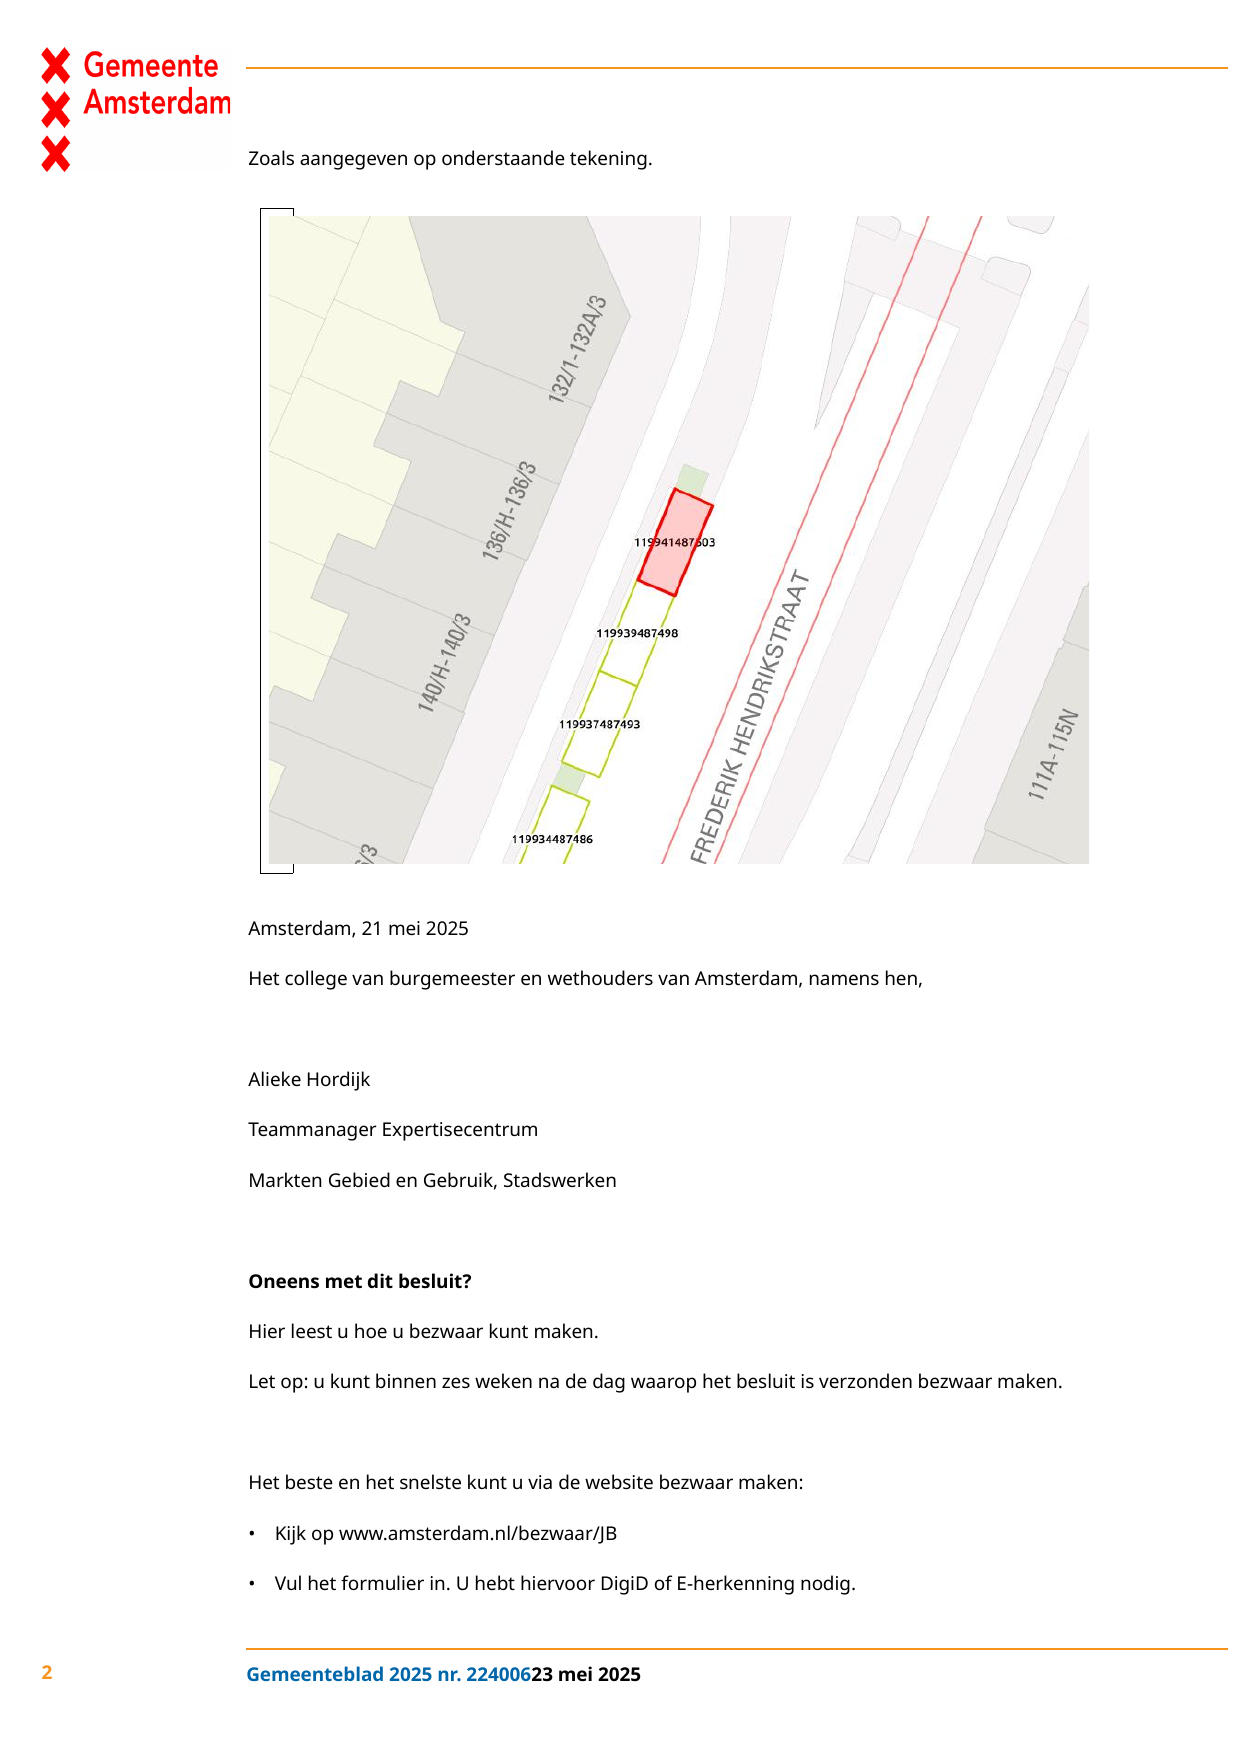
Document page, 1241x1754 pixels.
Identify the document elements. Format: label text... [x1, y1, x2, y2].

text Markten Gebied en Gebruik, Stadswerken [248, 1167, 1152, 1193]
text Het college van burgemeester en wethouders van Amsterdam, namens hen, [248, 965, 1152, 991]
picture [41, 47, 231, 172]
text Teammanager Expertisecentrum [248, 1117, 1152, 1142]
text Oneens met dit besluit? [248, 1268, 1152, 1293]
text • Vul het formulier in. U hebt hiervoor DigiD of E-herkenning nodig. [248, 1570, 1152, 1596]
text Let op: u kunt binnen zes weken na de dag waarop het besluit is verzonden bezwaar maken. [248, 1369, 1152, 1394]
text Hier leest u hoe u bezwaar kunt maken. [248, 1318, 1152, 1344]
picture [268, 216, 1090, 864]
text • Kijk op www.amsterdam.nl/bezwaar/JB [248, 1520, 1152, 1546]
text Amsterdam, 21 mei 2025 [248, 915, 1152, 941]
text Het beste en het snelste kunt u via de website bezwaar maken: [248, 1469, 1152, 1495]
text Zoals aangegeven op onderstaande tekening. [248, 145, 1152, 171]
text Alieke Hordijk [248, 1066, 1152, 1092]
